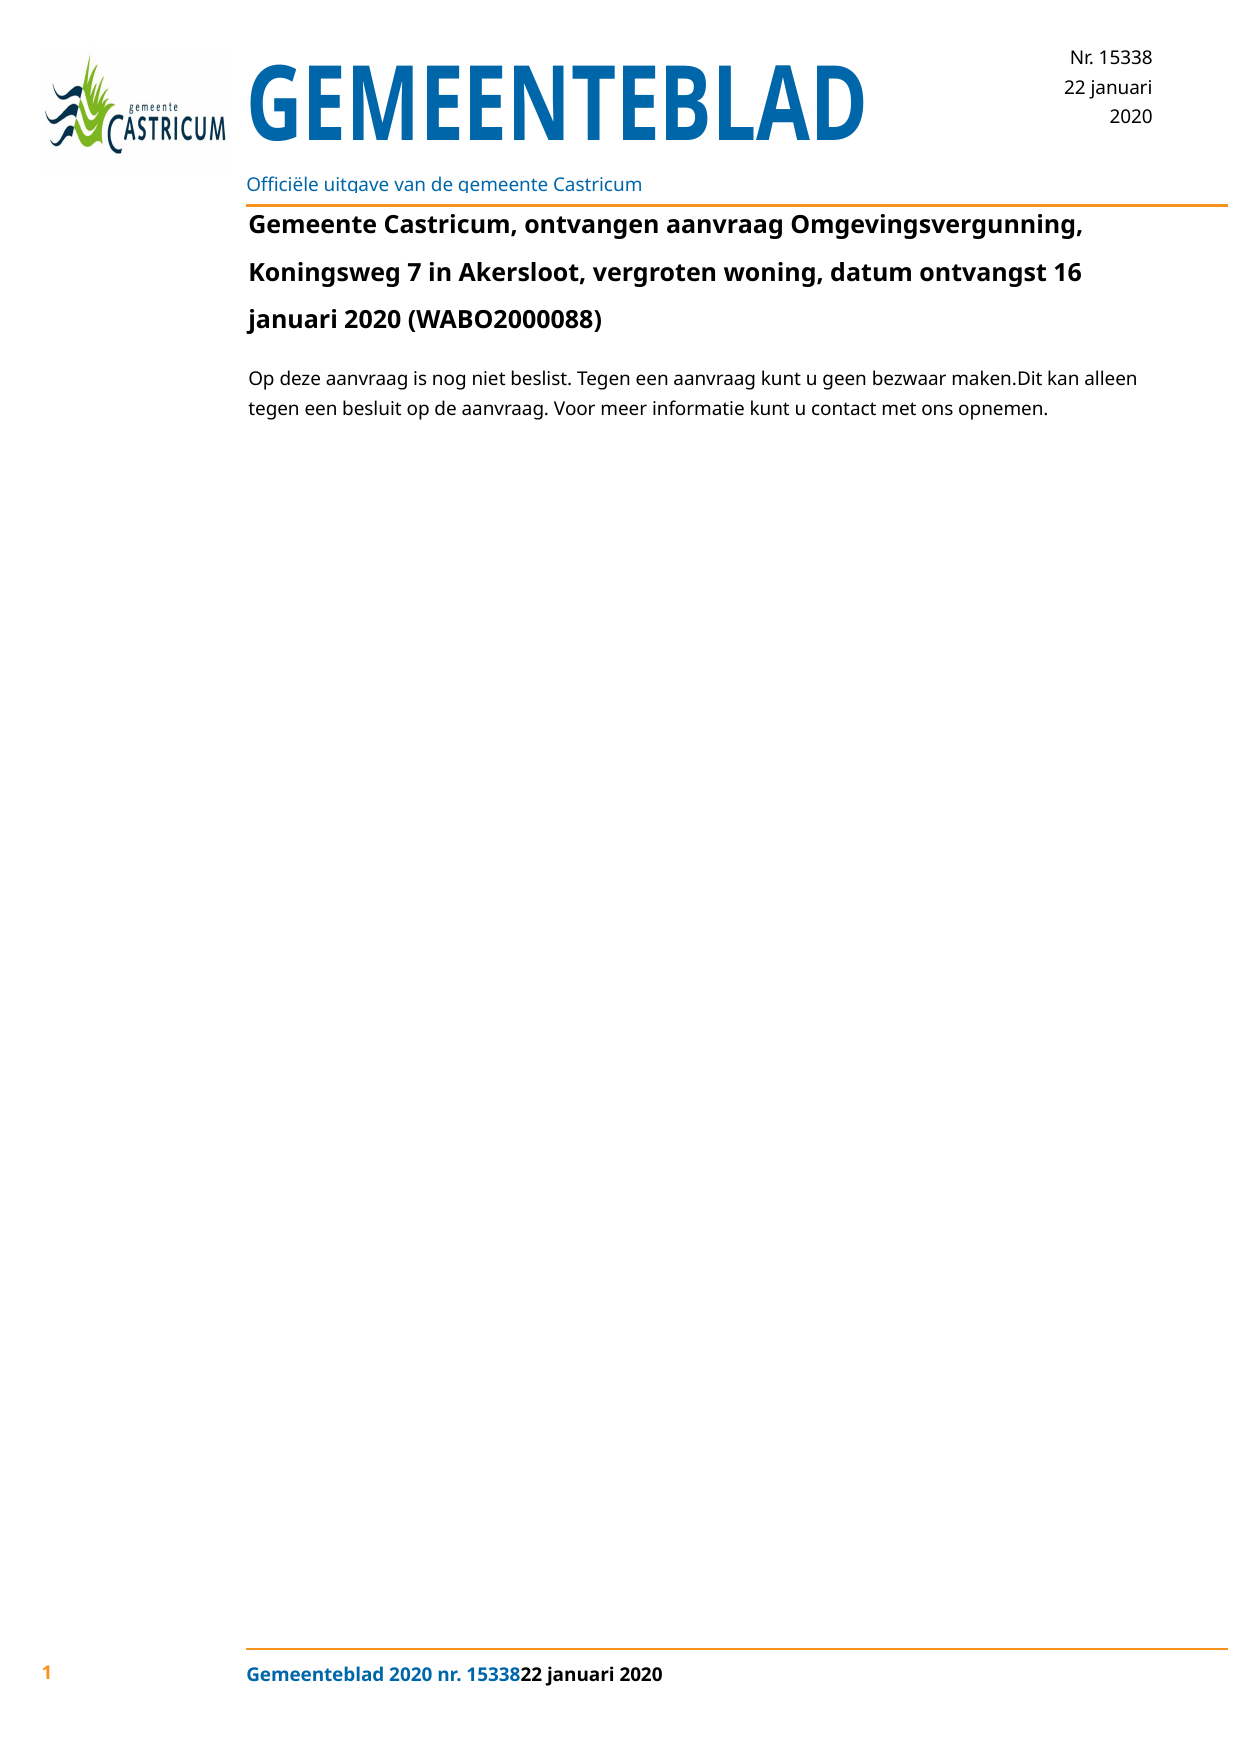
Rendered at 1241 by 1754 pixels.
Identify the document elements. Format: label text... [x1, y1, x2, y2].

text Op deze aanvraag is nog niet beslist. Tegen een aanvraag kunt u geen bezwaar maken.Dit kan alleen tegen een besluit op de aanvraag. Voor meer informatie kunt u contact met ons opnemen. [248, 366, 1152, 421]
text Gemeente Castricum, ontvangen aanvraag Omgevingsvergunning, Koningsweg 7 in Akersloot, vergroten woning, datum ontvangst 16 januari 2020 (WABO2000088) [248, 207, 1152, 336]
picture [41, 47, 231, 172]
